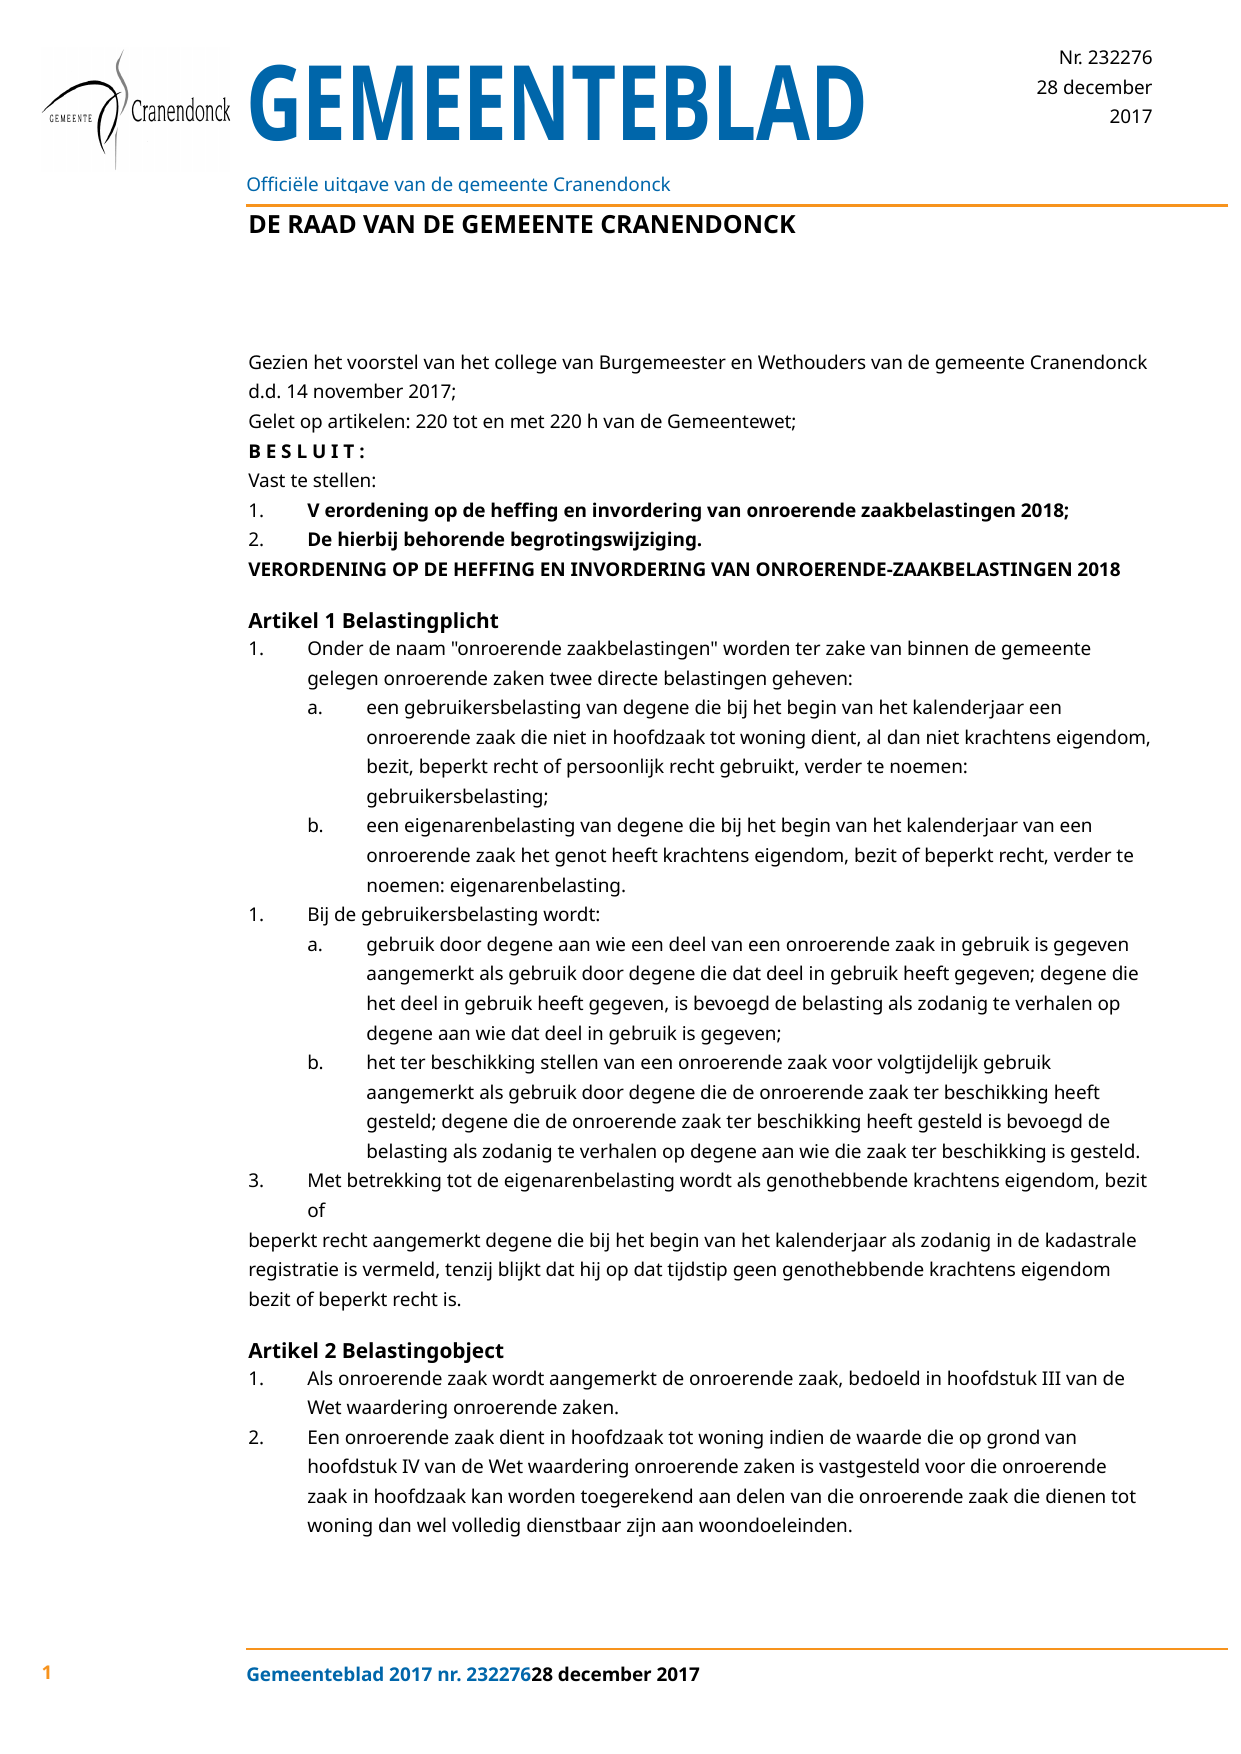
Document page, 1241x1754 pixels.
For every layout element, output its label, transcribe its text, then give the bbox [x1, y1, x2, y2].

list Bij de gebruikersbelasting wordt: [248, 901, 1152, 927]
text Artikel 1 Belastingplicht [248, 607, 1152, 635]
text Vast te stellen: [248, 467, 1152, 493]
list V erordening op de heffing en invordering van onroerende zaakbelastingen 2018; [248, 497, 1152, 523]
text Artikel 2 Belastingobject [248, 1336, 1152, 1365]
list Met betrekking tot de eigenarenbelasting wordt als genothebbende krachtens eigendom, bezit of [248, 1168, 1152, 1223]
list gebruik door degene aan wie een deel van een onroerende zaak in gebruik is gegeven aangemerkt als gebruik door degene die dat deel in gebruik heeft gegeven; degene die het deel in gebruik heeft gegeven, is bevoegd de belasting als zodanig te verhalen op degene aan wie dat deel in gebruik is gegeven; [307, 931, 1152, 1045]
text B E S L U I T : [248, 438, 1152, 464]
text DE RAAD VAN DE GEMEENTE CRANENDONCK [248, 207, 1152, 241]
list Een onroerende zaak dient in hoofdzaak tot woning indien de waarde die op grond van hoofdstuk IV van de Wet waardering onroerende zaken is vastgesteld voor die onroerende zaak in hoofdzaak kan worden toegerekend aan delen van die onroerende zaak die dienen tot woning dan wel volledig dienstbaar zijn aan woondoeleinden. [248, 1424, 1152, 1538]
text beperkt recht aangemerkt degene die bij het begin van het kalenderjaar als zodanig in de kadastrale registratie is vermeld, tenzij blijkt dat hij op dat tijdstip geen genothebbende krachtens eigendom bezit of beperkt recht is. [248, 1227, 1152, 1312]
text Gelet op artikelen: 220 tot en met 220 h van de Gemeentewet; [248, 408, 1152, 434]
list De hierbij behorende begrotingswijziging. [248, 527, 1152, 552]
list een eigenarenbelasting van degene die bij het begin van het kalenderjaar van een onroerende zaak het genot heeft krachtens eigendom, bezit of beperkt recht, verder te noemen: eigenarenbelasting. [307, 813, 1152, 897]
list Als onroerende zaak wordt aangemerkt de onroerende zaak, bedoeld in hoofdstuk III van de Wet waardering onroerende zaken. [248, 1365, 1152, 1420]
text Gezien het voorstel van het college van Burgemeester en Wethouders van de gemeente Cranendonck d.d. 14 november 2017; [248, 349, 1152, 404]
list het ter beschikking stellen van een onroerende zaak voor volgtijdelijk gebruik aangemerkt als gebruik door degene die de onroerende zaak ter beschikking heeft gesteld; degene die de onroerende zaak ter beschikking heeft gesteld is bevoegd de belasting als zodanig te verhalen op degene aan wie die zaak ter beschikking is gesteld. [307, 1049, 1152, 1164]
list een gebruikersbelasting van degene die bij het begin van het kalenderjaar een onroerende zaak die niet in hoofdzaak tot woning dient, al dan niet krachtens eigendom, bezit, beperkt recht of persoonlijk recht gebruikt, verder te noemen: gebruikersbelasting; [307, 694, 1152, 809]
picture [41, 47, 231, 172]
text VERORDENING OP DE HEFFING EN INVORDERING VAN ONROERENDE-ZAAKBELASTINGEN 2018 [248, 556, 1152, 582]
list Onder de naam "onroerende zaakbelastingen" worden ter zake van binnen de gemeente gelegen onroerende zaken twee directe belastingen geheven: [248, 635, 1152, 690]
